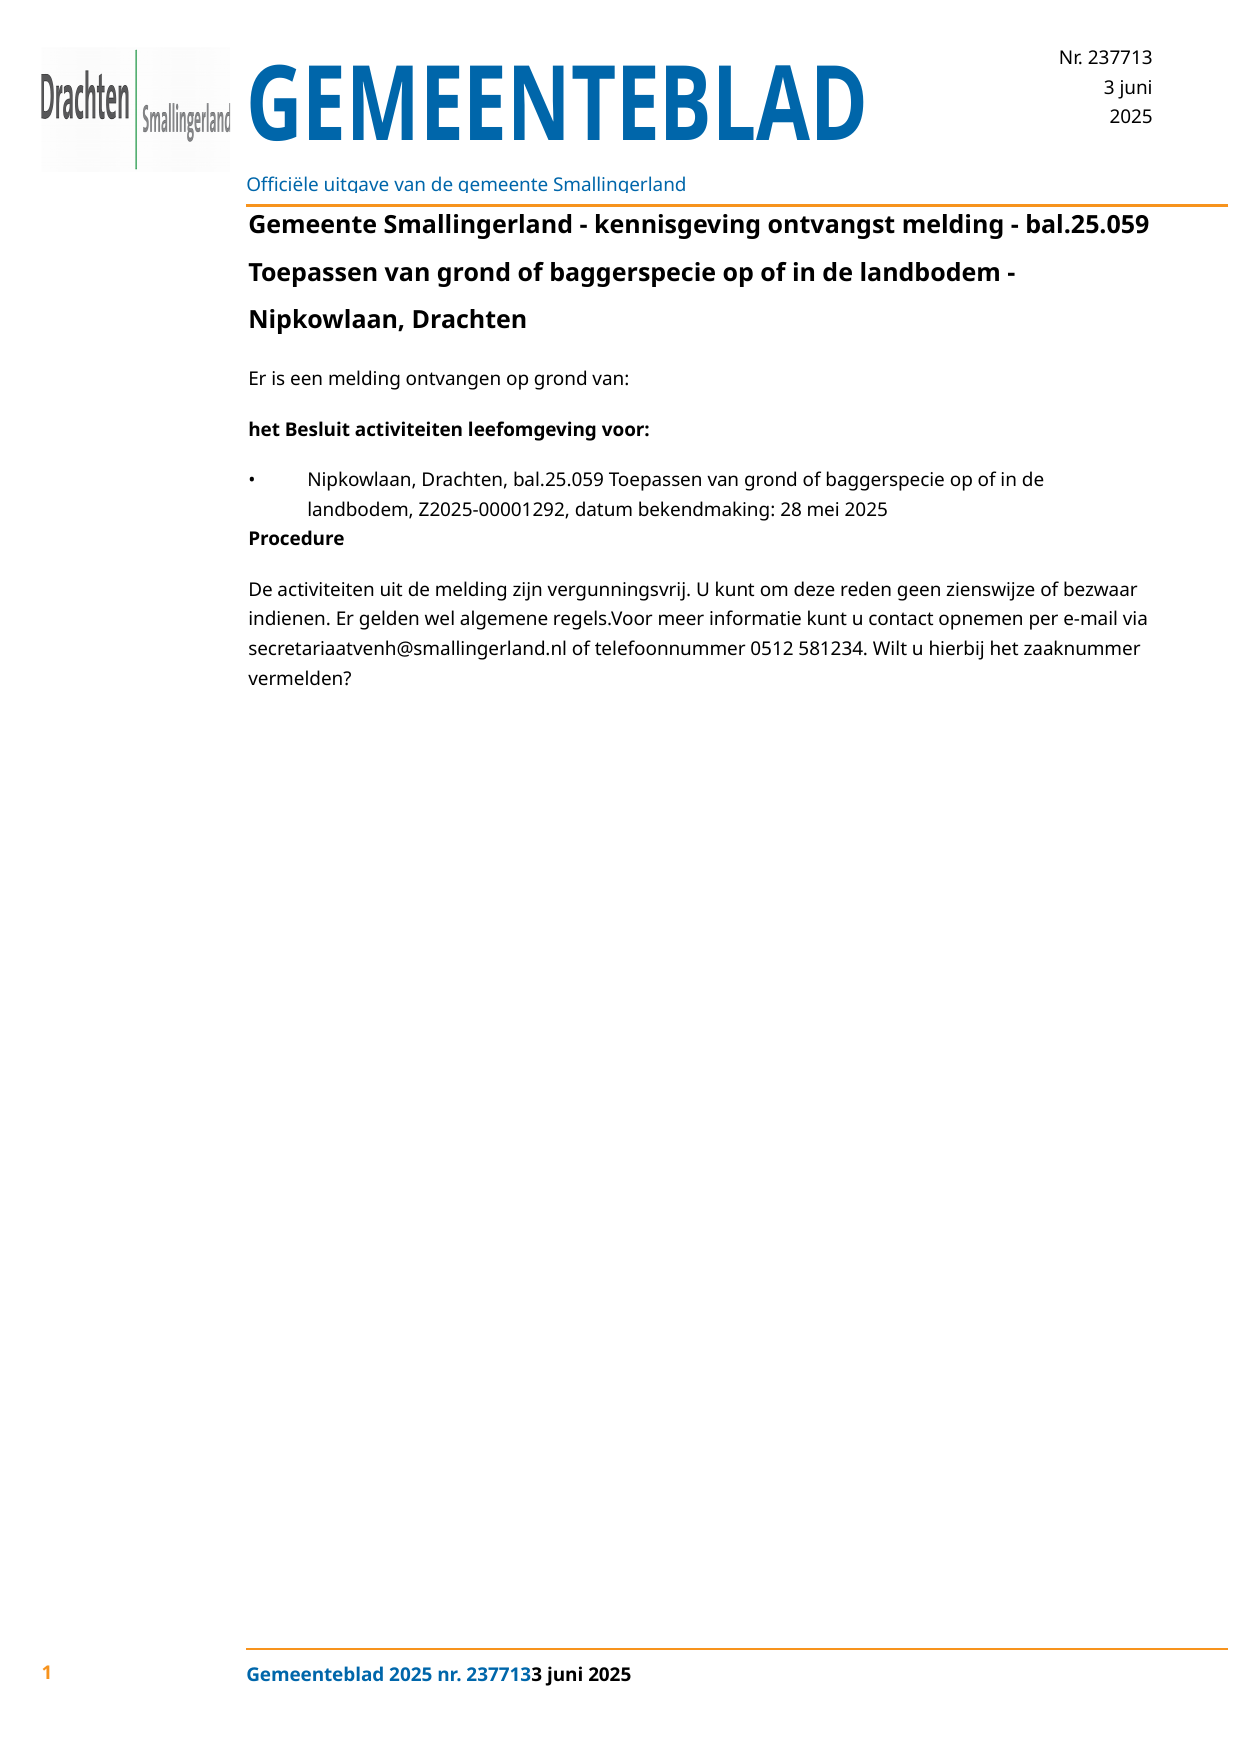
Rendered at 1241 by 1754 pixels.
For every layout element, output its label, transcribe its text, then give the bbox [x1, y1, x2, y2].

picture [41, 47, 231, 172]
text het Besluit activiteiten leefomgeving voor: [248, 416, 1152, 442]
text Procedure [248, 526, 1152, 551]
text Er is een melding ontvangen op grond van: [248, 366, 1152, 391]
text Gemeente Smallingerland - kennisgeving ontvangst melding - bal.25.059 Toepassen van grond of baggerspecie op of in de landbodem - Nipkowlaan, Drachten [248, 207, 1152, 336]
text De activiteiten uit de melding zijn vergunningsvrij. U kunt om deze reden geen zienswijze of bezwaar indienen. Er gelden wel algemene regels.Voor meer informatie kunt u contact opnemen per e-mail via secretariaatvenh@smallingerland.nl of telefoonnummer 0512 581234. Wilt u hierbij het zaaknummer vermelden? [248, 576, 1152, 690]
list Nipkowlaan, Drachten, bal.25.059 Toepassen van grond of baggerspecie op of in de landbodem, Z2025-00001292, datum bekendmaking: 28 mei 2025 [248, 466, 1152, 522]
